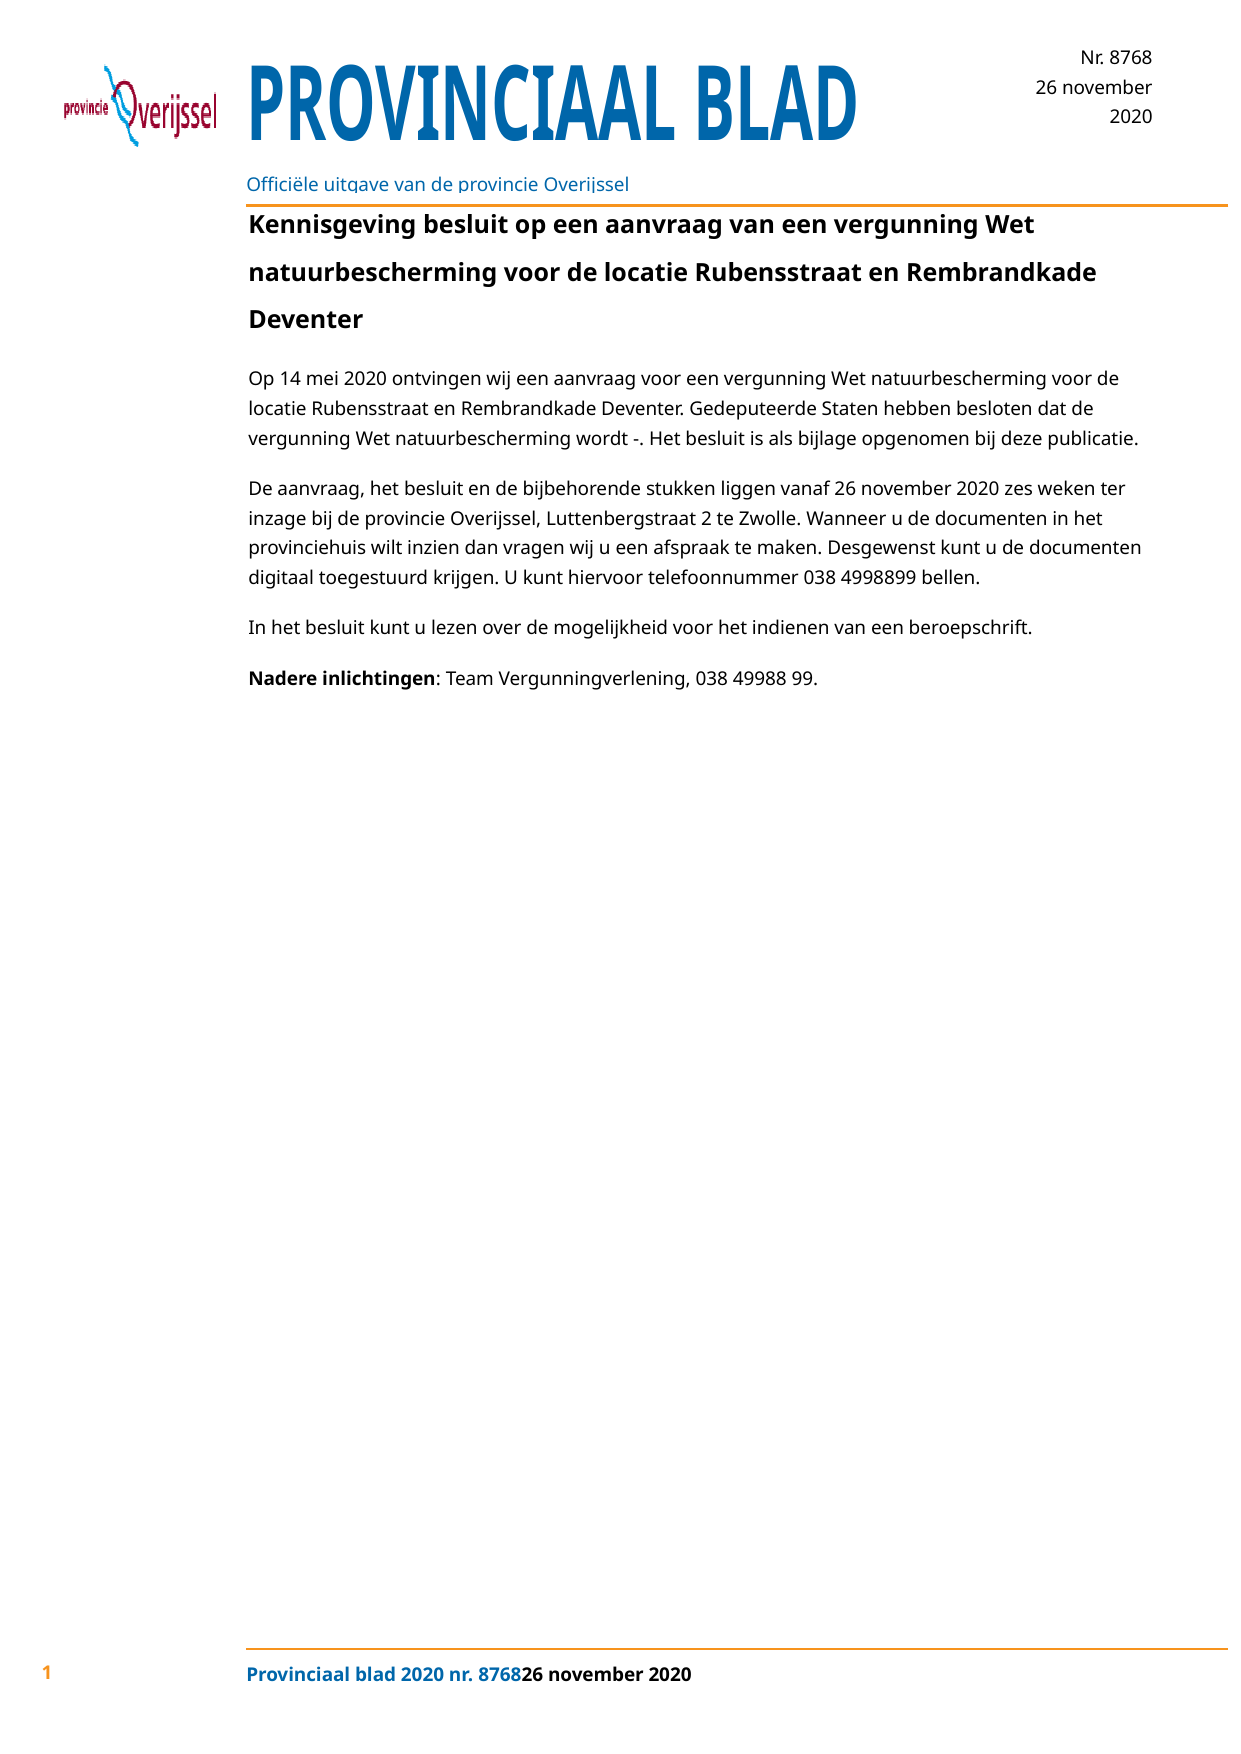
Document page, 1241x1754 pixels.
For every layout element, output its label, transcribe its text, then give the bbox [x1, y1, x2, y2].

text Nadere inlichtingen: Team Vergunningverlening, 038 49988 99. [248, 665, 1152, 690]
picture [41, 47, 231, 172]
text In het besluit kunt u lezen over de mogelijkheid voor het indienen van een beroepschrift. [248, 614, 1152, 640]
text Kennisgeving besluit op een aanvraag van een vergunning Wet natuurbescherming voor de locatie Rubensstraat en Rembrandkade Deventer [248, 207, 1152, 336]
text De aanvraag, het besluit en de bijbehorende stukken liggen vanaf 26 november 2020 zes weken ter inzage bij de provincie Overijssel, Luttenbergstraat 2 te Zwolle. Wanneer u de documenten in het provinciehuis wilt inzien dan vragen wij u een afspraak te maken. Desgewenst kunt u de documenten digitaal toegestuurd krijgen. U kunt hiervoor telefoonnummer 038 4998899 bellen. [248, 475, 1152, 589]
text Op 14 mei 2020 ontvingen wij een aanvraag voor een vergunning Wet natuurbescherming voor de locatie Rubensstraat en Rembrandkade Deventer. Gedeputeerde Staten hebben besloten dat de vergunning Wet natuurbescherming wordt -. Het besluit is als bijlage opgenomen bij deze publicatie. [248, 366, 1152, 450]
